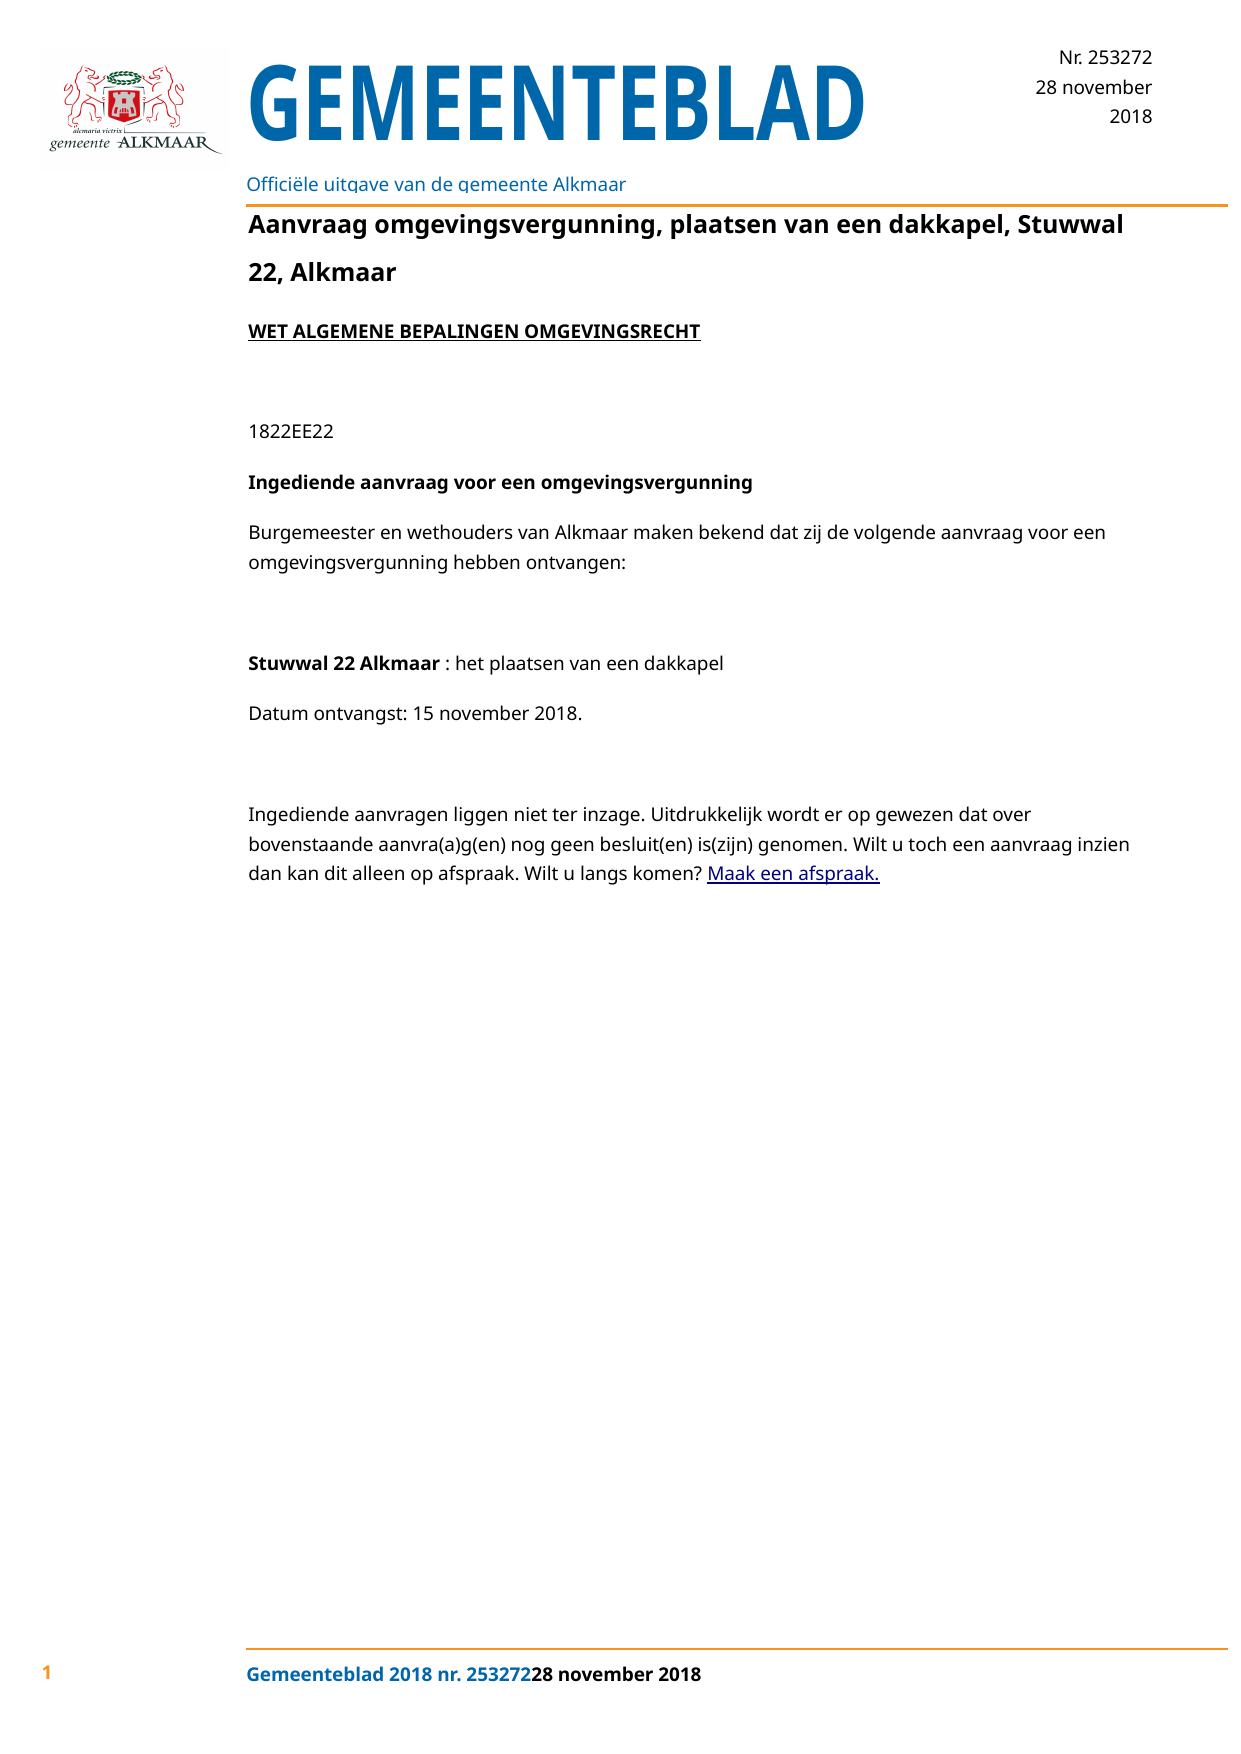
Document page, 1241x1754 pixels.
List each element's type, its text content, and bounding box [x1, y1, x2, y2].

picture [41, 47, 231, 172]
text Ingediende aanvraag voor een omgevingsvergunning [248, 469, 1152, 495]
text Stuwwal 22 Alkmaar : het plaatsen van een dakkapel [248, 650, 1152, 676]
text Burgemeester en wethouders van Alkmaar maken bekend dat zij de volgende aanvraag voor een omgevingsvergunning hebben ontvangen: [248, 519, 1152, 575]
text 1822EE22 [248, 419, 1152, 444]
text Datum ontvangst: 15 november 2018. [248, 700, 1152, 726]
text Aanvraag omgevingsvergunning, plaatsen van een dakkapel, Stuwwal 22, Alkmaar [248, 207, 1152, 288]
text WET ALGEMENE BEPALINGEN OMGEVINGSRECHT [248, 318, 1152, 344]
text Ingediende aanvragen liggen niet ter inzage. Uitdrukkelijk wordt er op gewezen dat over bovenstaande aanvra(a)g(en) nog geen besluit(en) is(zijn) genomen. Wilt u toch een aanvraag inzien dan kan dit alleen op afspraak. Wilt u langs komen? Maak een afspraak. [248, 801, 1152, 886]
